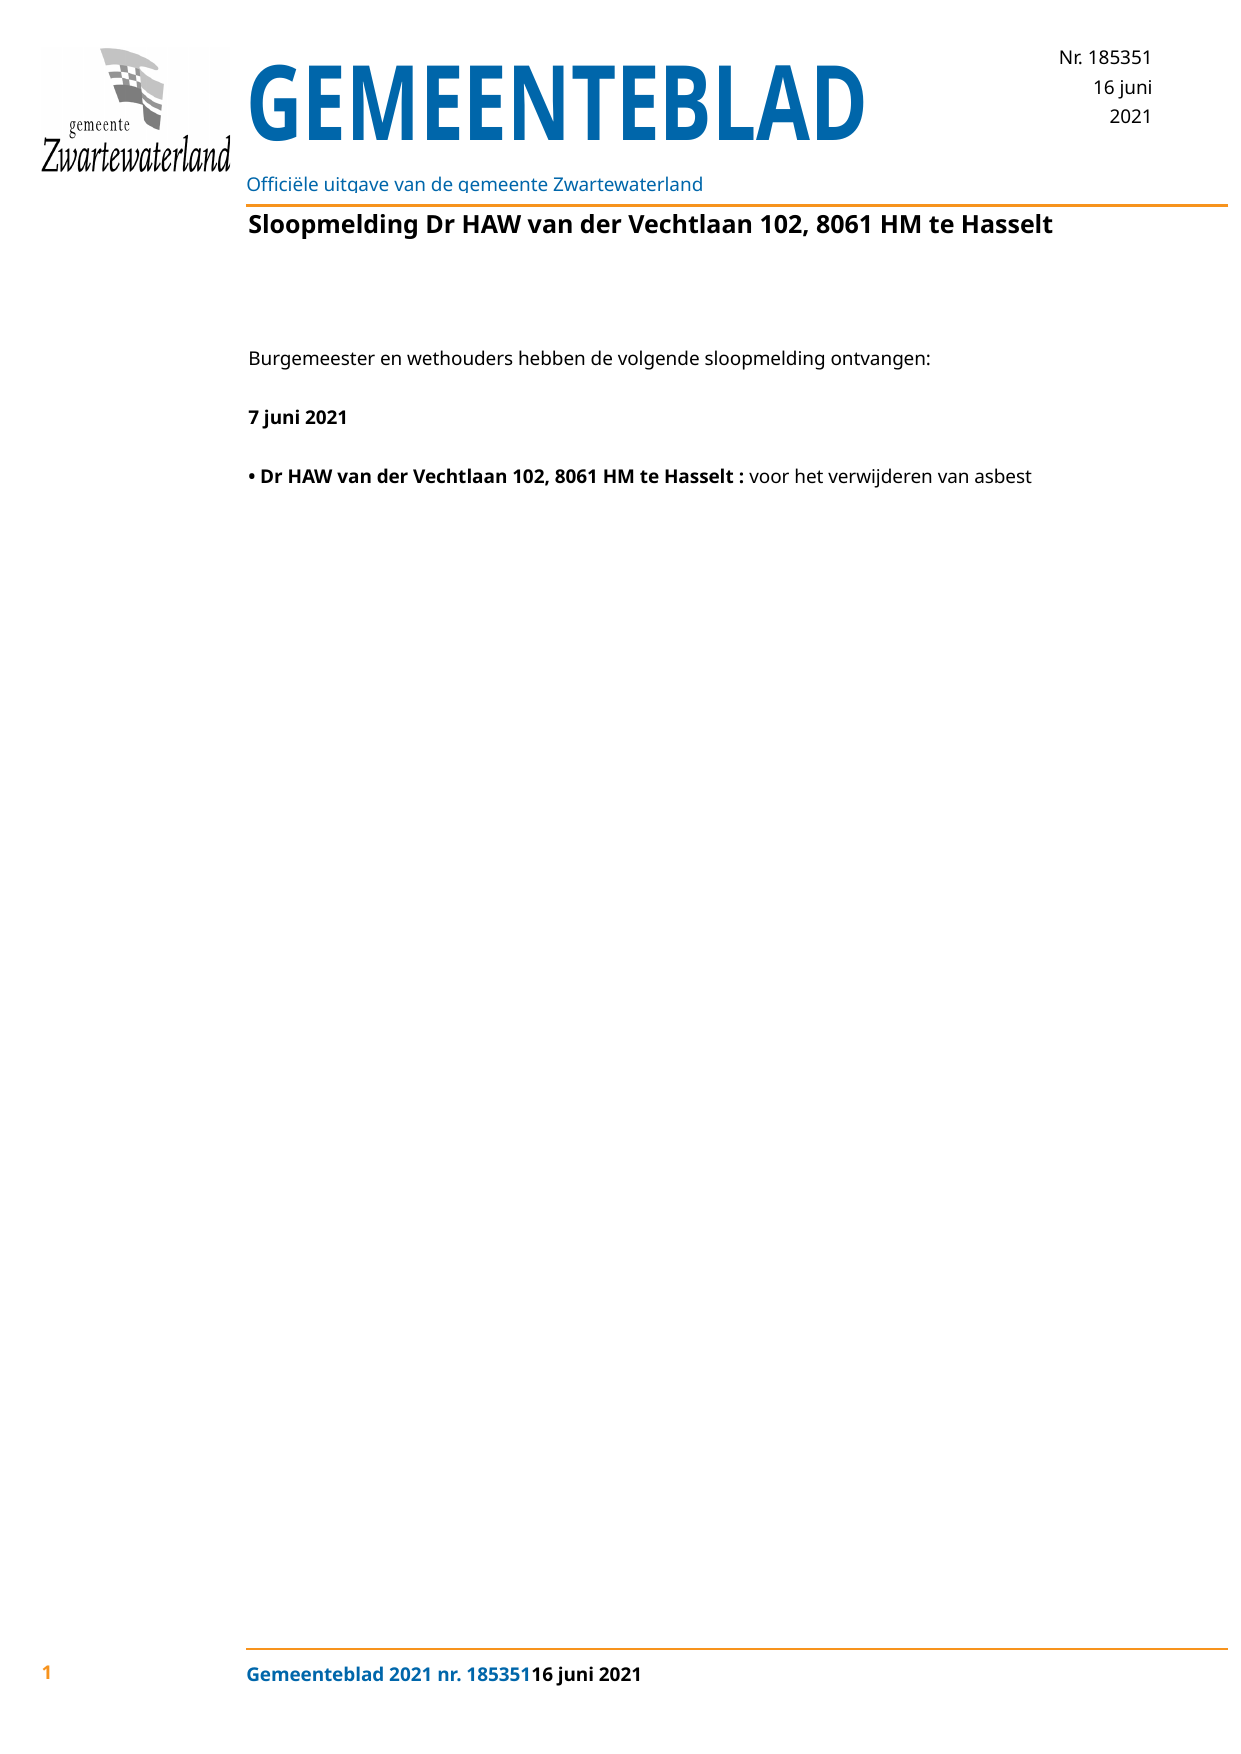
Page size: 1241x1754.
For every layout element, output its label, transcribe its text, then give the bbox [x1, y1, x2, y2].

text 7 juni 2021 [248, 404, 1152, 430]
text Sloopmelding Dr HAW van der Vechtlaan 102, 8061 HM te Hasselt [248, 207, 1152, 241]
text • Dr HAW van der Vechtlaan 102, 8061 HM te Hasselt : voor het verwijderen van asbest [248, 464, 1152, 489]
picture [41, 47, 231, 172]
text Burgemeester en wethouders hebben de volgende sloopmelding ontvangen: [248, 345, 1152, 371]
